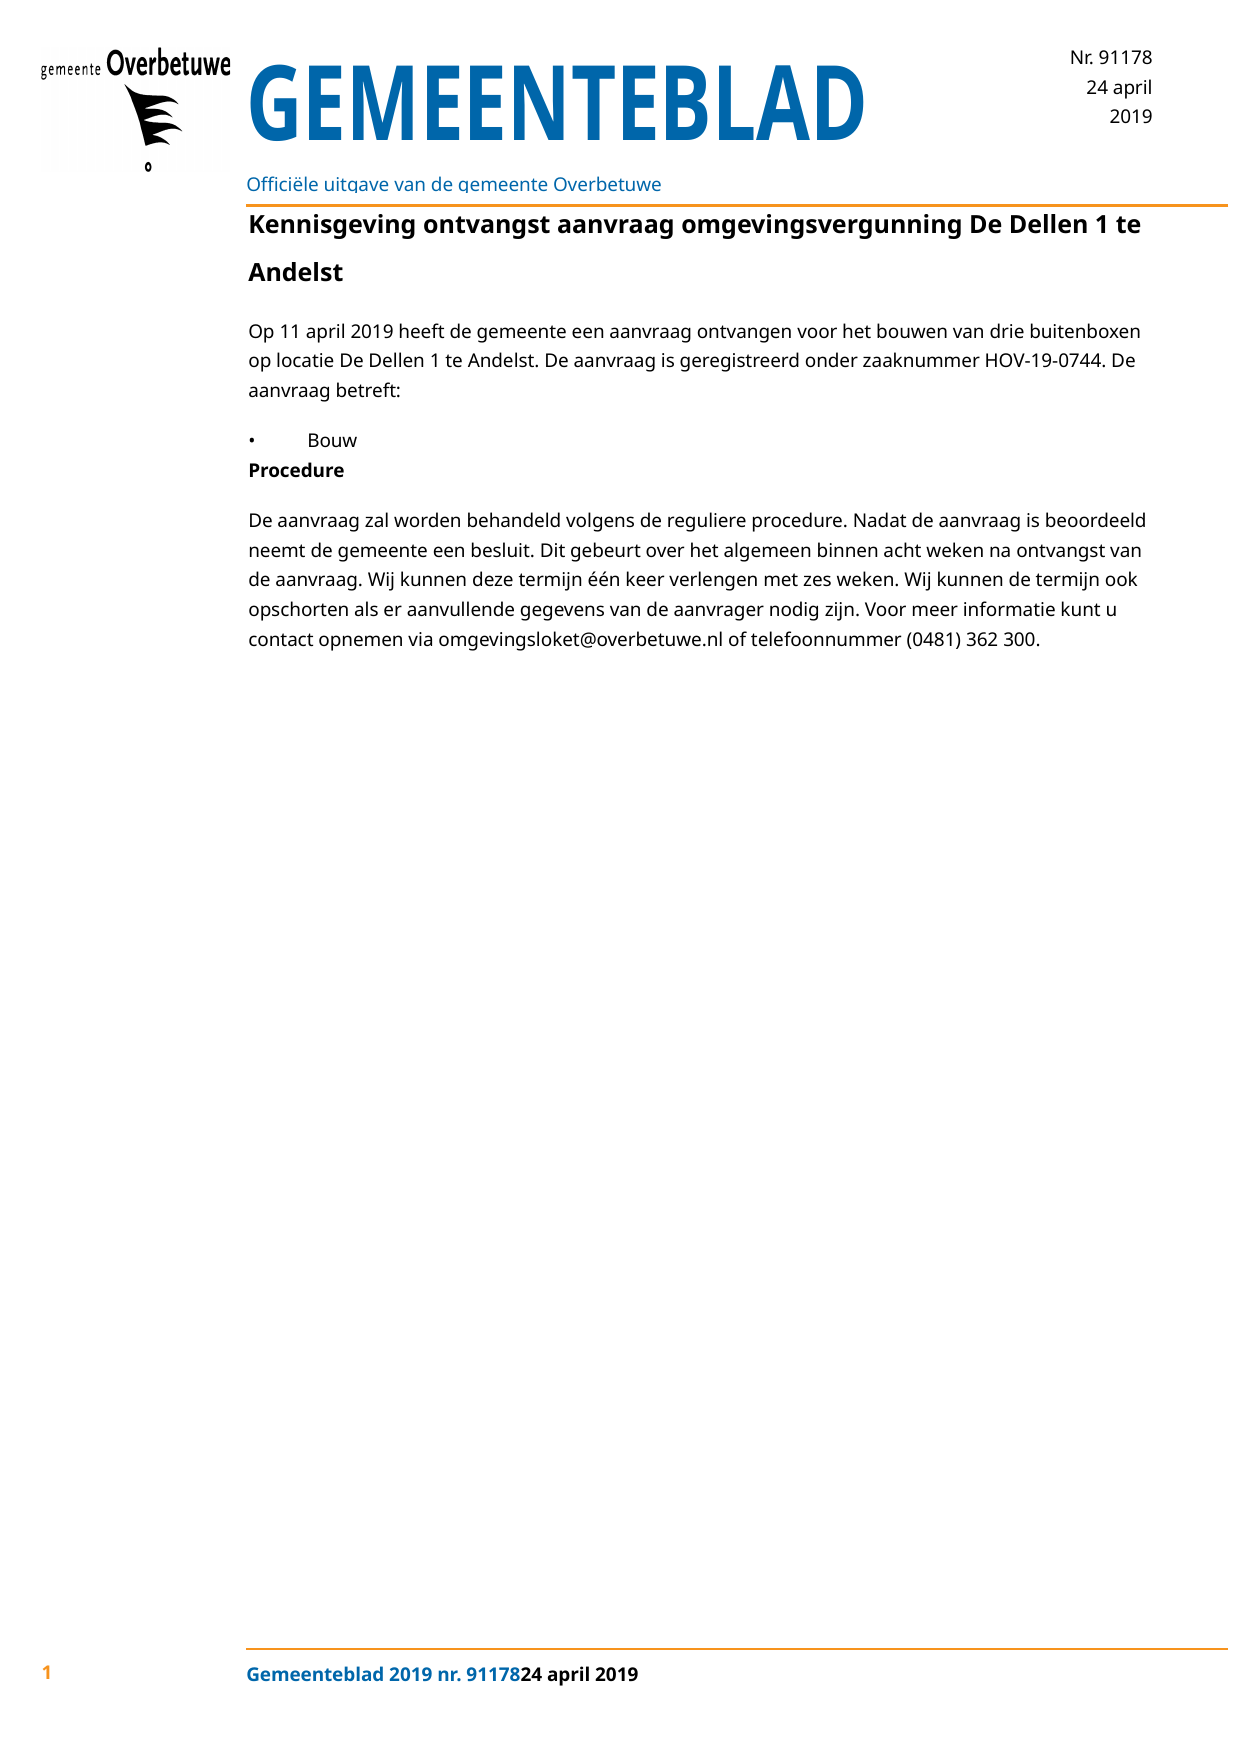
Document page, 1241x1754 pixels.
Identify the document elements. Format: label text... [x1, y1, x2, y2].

text Op 11 april 2019 heeft de gemeente een aanvraag ontvangen voor het bouwen van drie buitenboxen op locatie De Dellen 1 te Andelst. De aanvraag is geregistreerd onder zaaknummer HOV-19-0744. De aanvraag betreft: [248, 318, 1152, 403]
text De aanvraag zal worden behandeld volgens de reguliere procedure. Nadat de aanvraag is beoordeeld neemt de gemeente een besluit. Dit gebeurt over het algemeen binnen acht weken na ontvangst van de aanvraag. Wij kunnen deze termijn één keer verlengen met zes weken. Wij kunnen de termijn ook opschorten als er aanvullende gegevens van de aanvrager nodig zijn. Voor meer informatie kunt u contact opnemen via omgevingsloket@overbetuwe.nl of telefoonnummer (0481) 362 300. [248, 507, 1152, 652]
text Procedure [248, 457, 1152, 483]
picture [41, 47, 231, 172]
list Bouw [248, 427, 1152, 453]
text Kennisgeving ontvangst aanvraag omgevingsvergunning De Dellen 1 te Andelst [248, 207, 1152, 288]
